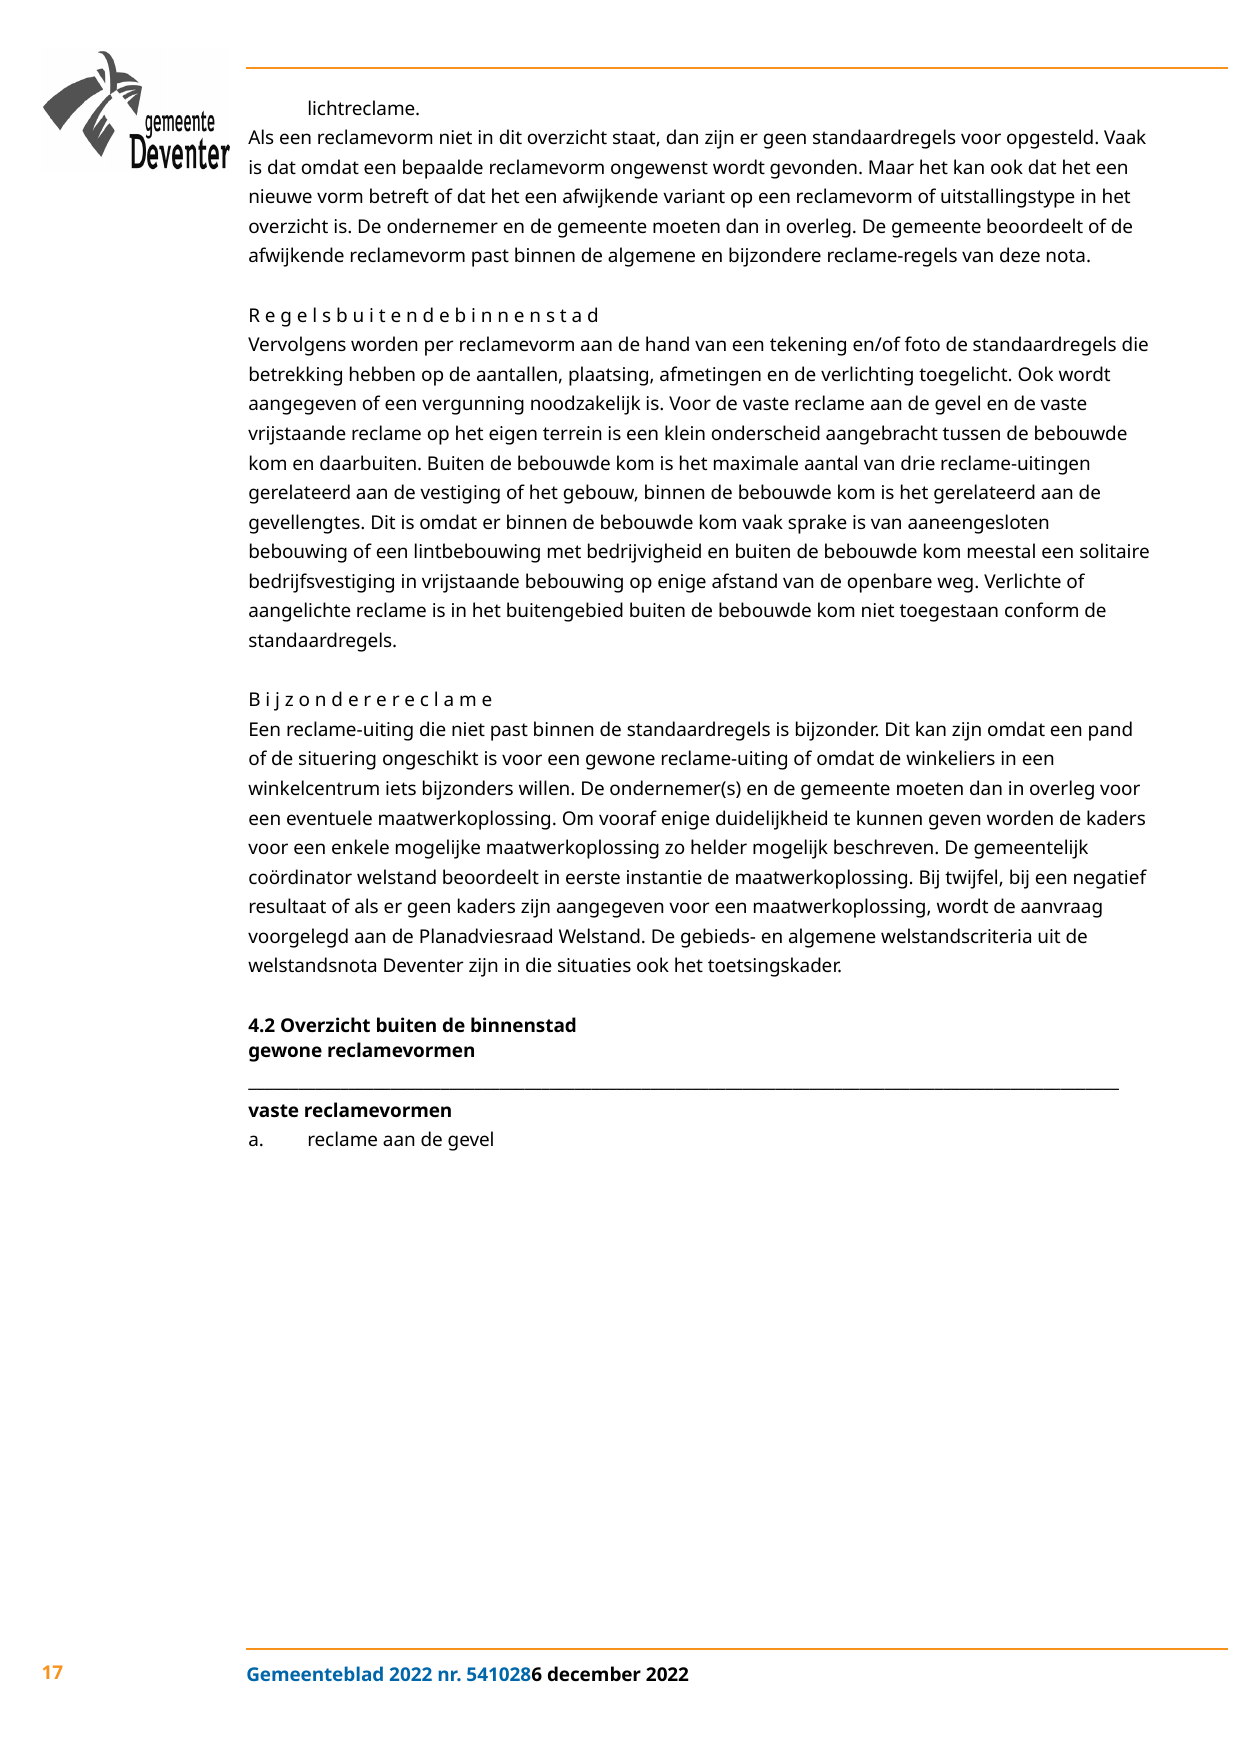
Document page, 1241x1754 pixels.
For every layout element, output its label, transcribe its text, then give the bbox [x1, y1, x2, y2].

text R e g e l s b u i t e n d e b i n n e n s t a d [248, 302, 1152, 328]
text ________________________________________________________________________________________________________ [248, 1067, 1152, 1093]
text Een reclame-uiting die niet past binnen de standaardregels is bijzonder. Dit kan zijn omdat een pand of de situering ongeschikt is voor een gewone reclame-uiting of omdat de winkeliers in een winkelcentrum iets bijzonders willen. De ondernemer(s) en de gemeente moeten dan in overleg voor een eventuele maatwerkoplossing. Om vooraf enige duidelijkheid te kunnen geven worden de kaders voor een enkele mogelijke maatwerkoplossing zo helder mogelijk beschreven. De gemeentelijk coördinator welstand beoordeelt in eerste instantie de maatwerkoplossing. Bij twijfel, bij een negatief resultaat of als er geen kaders zijn aangegeven voor een maatwerkoplossing, wordt de aanvraag voorgelegd aan de Planadviesraad Welstand. De gebieds- en algemene welstandscriteria uit de welstandsnota Deventer zijn in die situaties ook het toetsingskader. [248, 716, 1152, 978]
text 4.2 Overzicht buiten de binnenstad [248, 1012, 1152, 1038]
text B i j z o n d e r e r e c l a m e [248, 686, 1152, 712]
list reclame aan de gevel [248, 1126, 1152, 1152]
text vaste reclamevormen [248, 1097, 1152, 1122]
text Als een reclamevorm niet in dit overzicht staat, dan zijn er geen standaardregels voor opgesteld. Vaak is dat omdat een bepaalde reclamevorm ongewenst wordt gevonden. Maar het kan ook dat het een nieuwe vorm betreft of dat het een afwijkende variant op een reclamevorm of uitstallingstype in het overzicht is. De ondernemer en de gemeente moeten dan in overleg. De gemeente beoordeelt of de afwijkende reclamevorm past binnen de algemene en bijzondere reclame-regels van deze nota. [248, 124, 1152, 268]
text gewone reclamevormen [248, 1038, 1152, 1063]
picture [41, 47, 231, 172]
list lichtreclame. [248, 95, 1152, 121]
text Vervolgens worden per reclamevorm aan de hand van een tekening en/of foto de standaardregels die betrekking hebben op de aantallen, plaatsing, afmetingen en de verlichting toegelicht. Ook wordt aangegeven of een vergunning noodzakelijk is. Voor de vaste reclame aan de gevel en de vaste vrijstaande reclame op het eigen terrein is een klein onderscheid aangebracht tussen de bebouwde kom en daarbuiten. Buiten de bebouwde kom is het maximale aantal van drie reclame-uitingen gerelateerd aan de vestiging of het gebouw, binnen de bebouwde kom is het gerelateerd aan de gevellengtes. Dit is omdat er binnen de bebouwde kom vaak sprake is van aaneengesloten bebouwing of een lintbebouwing met bedrijvigheid en buiten de bebouwde kom meestal een solitaire bedrijfsvestiging in vrijstaande bebouwing op enige afstand van de openbare weg. Verlichte of aangelichte reclame is in het buitengebied buiten de bebouwde kom niet toegestaan conform de standaardregels. [248, 331, 1152, 653]
